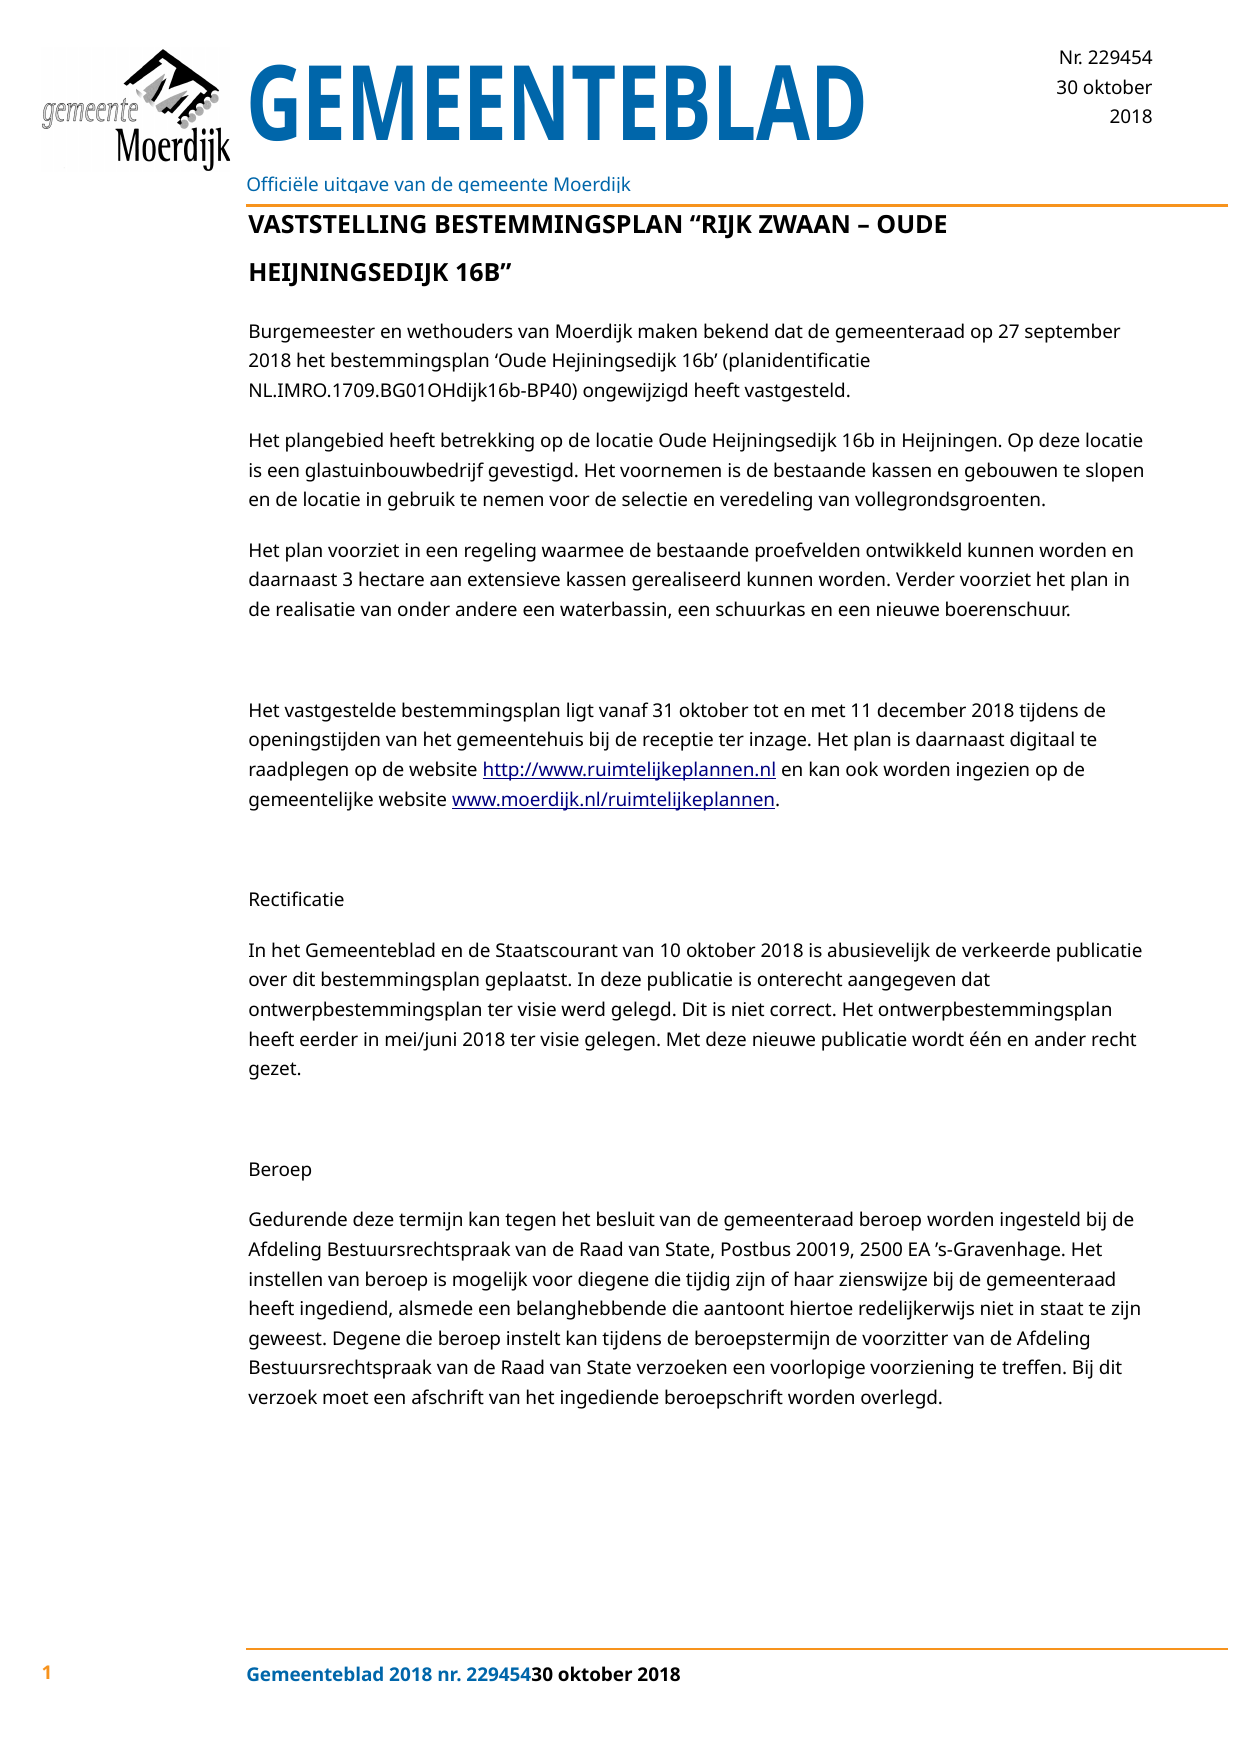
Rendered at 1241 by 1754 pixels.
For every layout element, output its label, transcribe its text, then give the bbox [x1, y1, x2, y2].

text Gedurende deze termijn kan tegen het besluit van de gemeenteraad beroep worden ingesteld bij de Afdeling Bestuursrechtspraak van de Raad van State, Postbus 20019, 2500 EA ’s-Gravenhage. Het instellen van beroep is mogelijk voor diegene die tijdig zijn of haar zienswijze bij de gemeenteraad heeft ingediend, alsmede een belanghebbende die aantoont hiertoe redelijkerwijs niet in staat te zijn geweest. Degene die beroep instelt kan tijdens de beroepstermijn de voorzitter van de Afdeling Bestuursrechtspraak van de Raad van State verzoeken een voorlopige voorziening te treffen. Bij dit verzoek moet een afschrift van het ingediende beroepschrift worden overlegd. [248, 1207, 1152, 1410]
text Beroep [248, 1156, 1152, 1182]
picture [41, 47, 231, 172]
text Het plan voorziet in een regeling waarmee de bestaande proefvelden ontwikkeld kunnen worden en daarnaast 3 hectare aan extensieve kassen gerealiseerd kunnen worden. Verder voorziet het plan in de realisatie van onder andere een waterbassin, een schuurkas en een nieuwe boerenschuur. [248, 537, 1152, 622]
text Rectificatie [248, 887, 1152, 912]
text Het vastgestelde bestemmingsplan ligt vanaf 31 oktober tot en met 11 december 2018 tijdens de openingstijden van het gemeentehuis bij de receptie ter inzage. Het plan is daarnaast digitaal te raadplegen op de website http://www.ruimtelijkeplannen.nl en kan ook worden ingezien op de gemeentelijke website www.moerdijk.nl/ruimtelijkeplannen. [248, 697, 1152, 812]
text Burgemeester en wethouders van Moerdijk maken bekend dat de gemeenteraad op 27 september 2018 het bestemmingsplan ‘Oude Hejiningsedijk 16b’ (planidentificatie NL.IMRO.1709.BG01OHdijk16b-BP40) ongewijzigd heeft vastgesteld. [248, 318, 1152, 403]
text In het Gemeenteblad en de Staatscourant van 10 oktober 2018 is abusievelijk de verkeerde publicatie over dit bestemmingsplan geplaatst. In deze publicatie is onterecht aangegeven dat ontwerpbestemmingsplan ter visie werd gelegd. Dit is niet correct. Het ontwerpbestemmingsplan heeft eerder in mei/juni 2018 ter visie gelegen. Met deze nieuwe publicatie wordt één en ander recht gezet. [248, 937, 1152, 1081]
text VASTSTELLING BESTEMMINGSPLAN “RIJK ZWAAN – OUDE HEIJNINGSEDIJK 16B” [248, 207, 1152, 288]
text Het plangebied heeft betrekking op de locatie Oude Heijningsedijk 16b in Heijningen. Op deze locatie is een glastuinbouwbedrijf gevestigd. Het voornemen is de bestaande kassen en gebouwen te slopen en de locatie in gebruik te nemen voor de selectie en veredeling van vollegrondsgroenten. [248, 427, 1152, 512]
